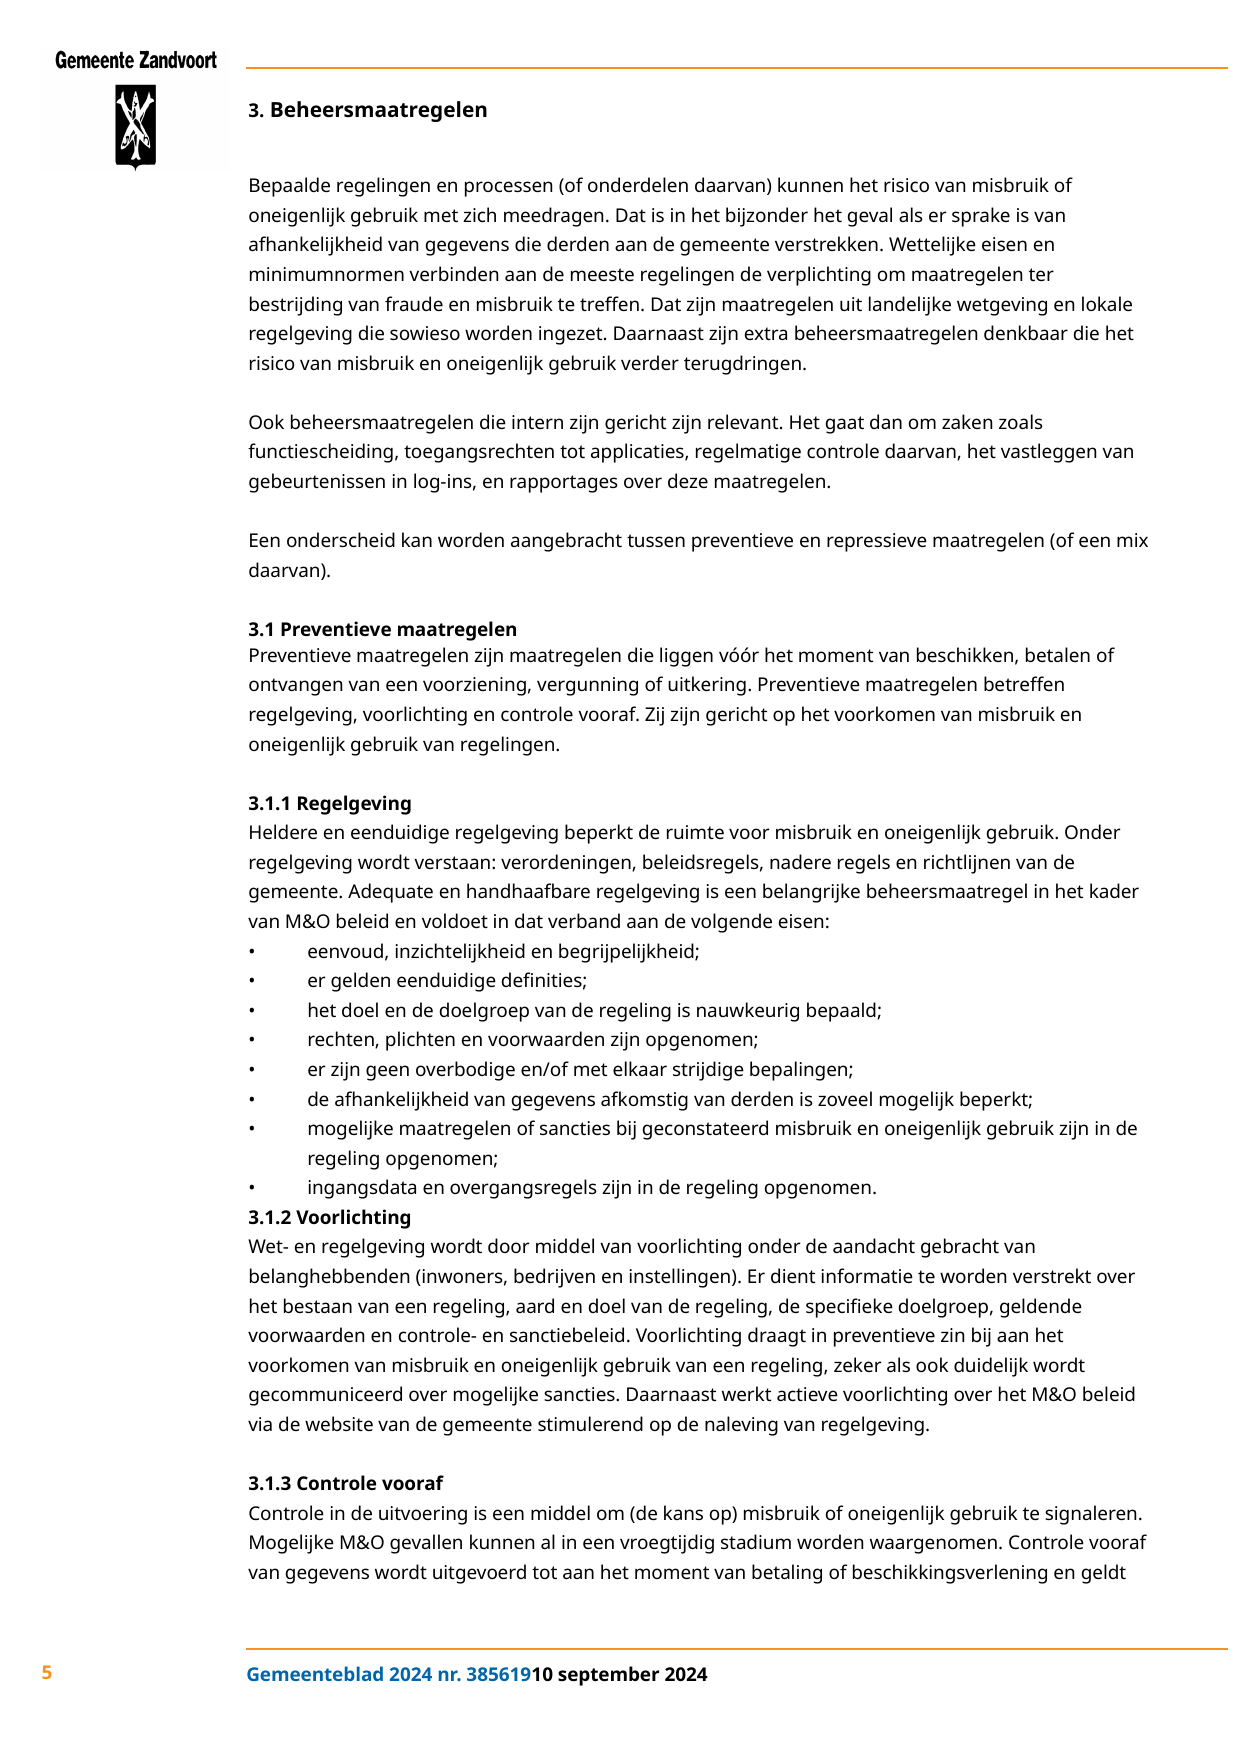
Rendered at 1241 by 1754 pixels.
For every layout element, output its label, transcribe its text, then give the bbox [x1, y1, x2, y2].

list er gelden eenduidige definities; [248, 967, 1152, 993]
picture [41, 47, 231, 172]
list de afhankelijkheid van gegevens afkomstig van derden is zoveel mogelijk beperkt; [248, 1086, 1152, 1111]
text 3.1 Preventieve maatregelen [248, 616, 1152, 642]
text 3.1.3 Controle vooraf [248, 1470, 1152, 1496]
text Preventieve maatregelen zijn maatregelen die liggen vóór het moment van beschikken, betalen of ontvangen van een voorziening, vergunning of uitkering. Preventieve maatregelen betreffen regelgeving, voorlichting en controle vooraf. Zij zijn gericht op het voorkomen van misbruik en oneigenlijk gebruik van regelingen. [248, 642, 1152, 756]
text Ook beheersmaatregelen die intern zijn gericht zijn relevant. Het gaat dan om zaken zoals functiescheiding, toegangsrechten tot applicaties, regelmatige controle daarvan, het vastleggen van gebeurtenissen in log-ins, en rapportages over deze maatregelen. [248, 409, 1152, 494]
text 3.1.1 Regelgeving [248, 790, 1152, 816]
text Wet- en regelgeving wordt door middel van voorlichting onder de aandacht gebracht van belanghebbenden (inwoners, bedrijven en instellingen). Er dient informatie te worden verstrekt over het bestaan van een regeling, aard en doel van de regeling, de specifieke doelgroep, geldende voorwaarden en controle- en sanctiebeleid. Voorlichting draagt in preventieve zin bij aan het voorkomen van misbruik en oneigenlijk gebruik van een regeling, zeker als ook duidelijk wordt gecommuniceerd over mogelijke sancties. Daarnaast werkt actieve voorlichting over het M&O beleid via de website van de gemeente stimulerend op de naleving van regelgeving. [248, 1234, 1152, 1437]
list ingangsdata en overgangsregels zijn in de regeling opgenomen. [248, 1174, 1152, 1200]
text Een onderscheid kan worden aangebracht tussen preventieve en repressieve maatregelen (of een mix daarvan). [248, 527, 1152, 583]
text 3.1.2 Voorlichting [248, 1204, 1152, 1230]
text Heldere en eenduidige regelgeving beperkt de ruimte voor misbruik en oneigenlijk gebruik. Onder regelgeving wordt verstaan: verordeningen, beleidsregels, nadere regels en richtlijnen van de gemeente. Adequate en handhaafbare regelgeving is een belangrijke beheersmaatregel in het kader van M&O beleid en voldoet in dat verband aan de volgende eisen: [248, 819, 1152, 934]
text 3. Beheersmaatregelen [248, 95, 1152, 123]
list mogelijke maatregelen of sancties bij geconstateerd misbruik en oneigenlijk gebruik zijn in de regeling opgenomen; [248, 1115, 1152, 1171]
text Controle in de uitvoering is een middel om (de kans op) misbruik of oneigenlijk gebruik te signaleren. Mogelijke M&O gevallen kunnen al in een vroegtijdig stadium worden waargenomen. Controle vooraf van gegevens wordt uitgevoerd tot aan het moment van betaling of beschikkingsverlening en geldt [248, 1500, 1152, 1585]
list eenvoud, inzichtelijkheid en begrijpelijkheid; [248, 938, 1152, 963]
list er zijn geen overbodige en/of met elkaar strijdige bepalingen; [248, 1056, 1152, 1082]
text Bepaalde regelingen en processen (of onderdelen daarvan) kunnen het risico van misbruik of oneigenlijk gebruik met zich meedragen. Dat is in het bijzonder het geval als er sprake is van afhankelijkheid van gegevens die derden aan de gemeente verstrekken. Wettelijke eisen en minimumnormen verbinden aan de meeste regelingen de verplichting om maatregelen ter bestrijding van fraude en misbruik te treffen. Dat zijn maatregelen uit landelijke wetgeving en lokale regelgeving die sowieso worden ingezet. Daarnaast zijn extra beheersmaatregelen denkbaar die het risico van misbruik en oneigenlijk gebruik verder terugdringen. [248, 172, 1152, 376]
list rechten, plichten en voorwaarden zijn opgenomen; [248, 1027, 1152, 1052]
list het doel en de doelgroep van de regeling is nauwkeurig bepaald; [248, 997, 1152, 1023]
